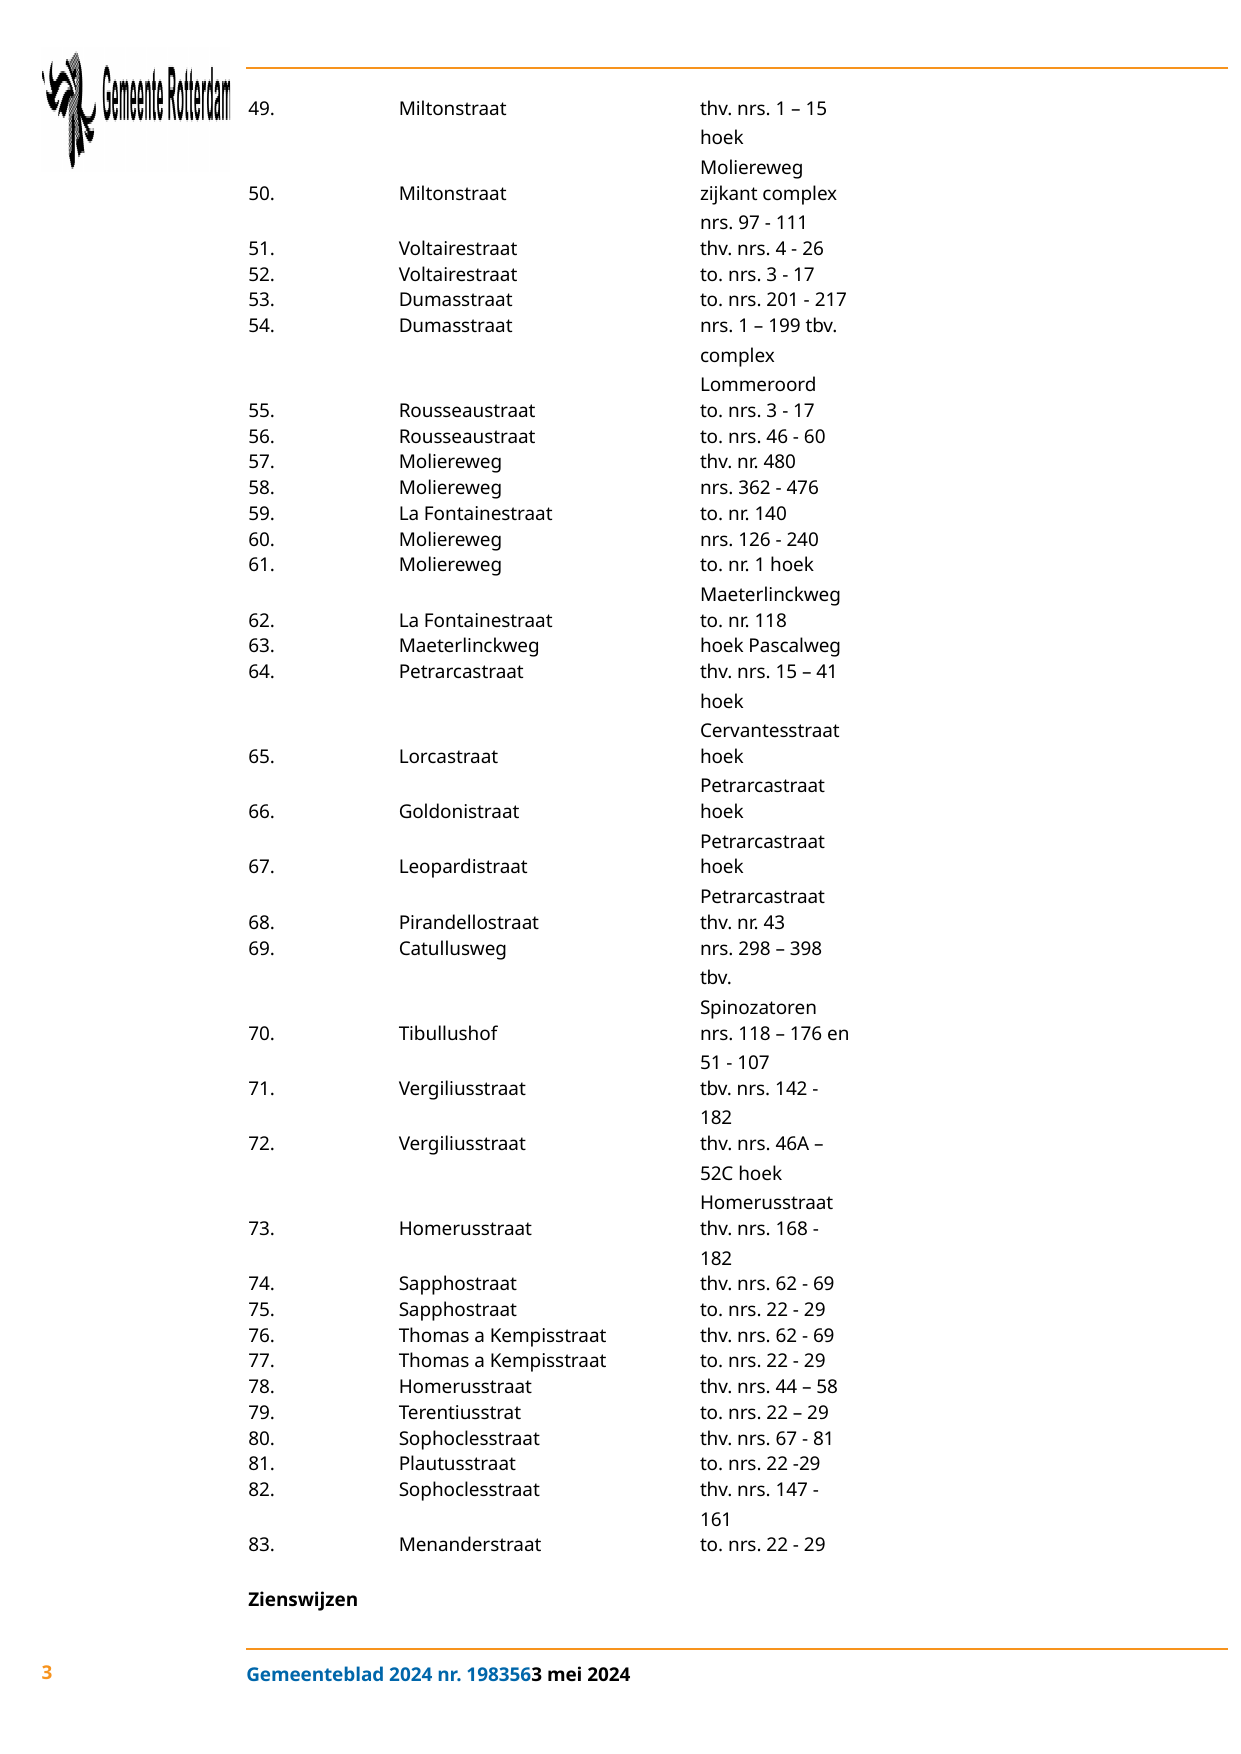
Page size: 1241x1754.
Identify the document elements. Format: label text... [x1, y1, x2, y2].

table_cell to. nrs. 22 – 29 [700, 1399, 850, 1425]
table_cell 50. [248, 180, 398, 235]
table_cell to. nr. 140 [700, 500, 850, 526]
table_cell 53. [248, 286, 398, 312]
table_cell Moliereweg [399, 526, 700, 551]
table_cell thv. nr. 43 [700, 909, 850, 935]
table_cell 71. [248, 1075, 398, 1130]
table_cell to. nrs. 201 - 217 [700, 286, 850, 312]
table_cell 58. [248, 474, 398, 500]
table_cell [850, 423, 1152, 448]
table_cell [850, 1532, 1152, 1557]
table_cell [850, 526, 1152, 551]
table_cell 77. [248, 1348, 398, 1373]
table_cell Catullusweg [399, 935, 700, 1020]
table_cell hoek Petrarcastraat [700, 743, 850, 798]
table_cell 56. [248, 423, 398, 448]
table_cell Thomas a Kempisstraat [399, 1322, 700, 1348]
table_cell 63. [248, 633, 398, 658]
table_cell 60. [248, 526, 398, 551]
table_cell Miltonstraat [399, 95, 700, 180]
table_cell 81. [248, 1451, 398, 1476]
picture [41, 47, 231, 172]
table_cell Homerusstraat [399, 1374, 700, 1399]
table_cell 66. [248, 799, 398, 854]
table_cell Goldonistraat [399, 799, 700, 854]
table_cell [850, 474, 1152, 500]
table_cell [850, 1425, 1152, 1451]
table_cell Leopardistraat [399, 854, 700, 909]
table_cell Miltonstraat [399, 180, 700, 235]
table_cell Rousseaustraat [399, 423, 700, 448]
table_cell Thomas a Kempisstraat [399, 1348, 700, 1373]
table_cell Petrarcastraat [399, 658, 700, 743]
table_cell Rousseaustraat [399, 397, 700, 423]
table_cell 69. [248, 935, 398, 1020]
table_cell 52. [248, 261, 398, 286]
table_cell [850, 312, 1152, 397]
table_cell [850, 1399, 1152, 1425]
table_cell thv. nrs. 62 - 69 [700, 1322, 850, 1348]
table_cell [850, 1374, 1152, 1399]
table_cell [850, 799, 1152, 854]
table_cell [850, 1296, 1152, 1322]
table_cell Tibullushof [399, 1020, 700, 1075]
table_cell 67. [248, 854, 398, 909]
table_cell 83. [248, 1532, 398, 1557]
table_cell Sophoclesstraat [399, 1476, 700, 1532]
table_cell zijkant complex nrs. 97 - 111 [700, 180, 850, 235]
table_cell [850, 95, 1152, 180]
table_cell 64. [248, 658, 398, 743]
table_cell 73. [248, 1215, 398, 1271]
table_cell Dumasstraat [399, 286, 700, 312]
table_cell nrs. 1 – 199 tbv. complex Lommeroord [700, 312, 850, 397]
table_cell nrs. 126 - 240 [700, 526, 850, 551]
table_cell tbv. nrs. 142 - 182 [700, 1075, 850, 1130]
table_cell Vergiliusstraat [399, 1075, 700, 1130]
table_cell Vergiliusstraat [399, 1130, 700, 1215]
table_cell [850, 658, 1152, 743]
table_cell La Fontainestraat [399, 607, 700, 632]
table_cell [850, 551, 1152, 607]
table_cell [248, 1558, 398, 1583]
table_cell [850, 1558, 1001, 1583]
table_cell Moliereweg [399, 551, 700, 607]
table_cell [850, 261, 1152, 286]
table_cell 61. [248, 551, 398, 607]
table_cell to. nr. 1 hoek Maeterlinckweg [700, 551, 850, 607]
table_cell 78. [248, 1374, 398, 1399]
table_cell thv. nrs. 168 - 182 [700, 1215, 850, 1271]
table_cell Terentiusstrat [399, 1399, 700, 1425]
table_cell to. nrs. 22 - 29 [700, 1532, 850, 1557]
table_cell thv. nrs. 46A – 52C hoek Homerusstraat [700, 1130, 850, 1215]
table_cell Voltairestraat [399, 261, 700, 286]
table_cell to. nrs. 22 - 29 [700, 1296, 850, 1322]
table_cell 76. [248, 1322, 398, 1348]
table_cell [850, 449, 1152, 474]
table_cell 57. [248, 449, 398, 474]
table_cell Moliereweg [399, 474, 700, 500]
table_cell nrs. 362 - 476 [700, 474, 850, 500]
table_cell La Fontainestraat [399, 500, 700, 526]
table_cell hoek Pascalweg [700, 633, 850, 658]
table_cell Sophoclesstraat [399, 1425, 700, 1451]
table_cell Sapphostraat [399, 1271, 700, 1296]
table_cell Dumasstraat [399, 312, 700, 397]
table_cell [850, 909, 1152, 935]
table_cell thv. nrs. 1 – 15 hoek Moliereweg [700, 95, 850, 180]
table_cell [850, 633, 1152, 658]
table_cell 51. [248, 235, 398, 261]
table_cell [850, 1348, 1152, 1373]
table_cell [850, 1075, 1152, 1130]
table_cell 82. [248, 1476, 398, 1532]
table_cell thv. nr. 480 [700, 449, 850, 474]
table_cell to. nrs. 22 -29 [700, 1451, 850, 1476]
table_cell 80. [248, 1425, 398, 1451]
table_cell to. nrs. 3 - 17 [700, 397, 850, 423]
table_cell 54. [248, 312, 398, 397]
table_cell Maeterlinckweg [399, 633, 700, 658]
table_cell [850, 180, 1152, 235]
table_cell [850, 500, 1152, 526]
table_cell Sapphostraat [399, 1296, 700, 1322]
table_cell to. nrs. 22 - 29 [700, 1348, 850, 1373]
table_cell [700, 1558, 850, 1583]
table_cell thv. nrs. 44 – 58 [700, 1374, 850, 1399]
table_cell [850, 1020, 1152, 1075]
table_cell 59. [248, 500, 398, 526]
table_cell thv. nrs. 67 - 81 [700, 1425, 850, 1451]
table_cell 75. [248, 1296, 398, 1322]
table_cell nrs. 298 – 398 tbv. Spinozatoren [700, 935, 850, 1020]
table_cell to. nrs. 46 - 60 [700, 423, 850, 448]
table_cell [850, 1215, 1152, 1271]
table_cell [850, 743, 1152, 798]
table_cell [399, 1558, 549, 1583]
table_cell [549, 1558, 700, 1583]
table_cell Pirandellostraat [399, 909, 700, 935]
table_cell 49. [248, 95, 398, 180]
table_cell to. nr. 118 [700, 607, 850, 632]
table_cell 70. [248, 1020, 398, 1075]
table_cell [850, 854, 1152, 909]
table_cell thv. nrs. 62 - 69 [700, 1271, 850, 1296]
text Zienswijzen [248, 1586, 1152, 1612]
table_cell 62. [248, 607, 398, 632]
table_cell Lorcastraat [399, 743, 700, 798]
table_cell 65. [248, 743, 398, 798]
table_cell Plautusstraat [399, 1451, 700, 1476]
table_cell [850, 1451, 1152, 1476]
table_cell to. nrs. 3 - 17 [700, 261, 850, 286]
table_cell nrs. 118 – 176 en 51 - 107 [700, 1020, 850, 1075]
table_cell Homerusstraat [399, 1215, 700, 1271]
table_cell hoek Petrarcastraat [700, 854, 850, 909]
table_cell 55. [248, 397, 398, 423]
table_cell [850, 235, 1152, 261]
table_cell [850, 1271, 1152, 1296]
table_cell [850, 935, 1152, 1020]
table_cell thv. nrs. 15 – 41 hoek Cervantesstraat [700, 658, 850, 743]
table_cell [850, 1476, 1152, 1532]
table_cell [850, 286, 1152, 312]
table_cell 79. [248, 1399, 398, 1425]
table_cell [850, 397, 1152, 423]
table_cell thv. nrs. 147 - 161 [700, 1476, 850, 1532]
table_cell Menanderstraat [399, 1532, 700, 1557]
table_cell [850, 607, 1152, 632]
table_cell 68. [248, 909, 398, 935]
table_cell 72. [248, 1130, 398, 1215]
table_cell hoek Petrarcastraat [700, 799, 850, 854]
table_cell Voltairestraat [399, 235, 700, 261]
table_cell thv. nrs. 4 - 26 [700, 235, 850, 261]
table_cell [1001, 1558, 1152, 1583]
table_cell 74. [248, 1271, 398, 1296]
table_cell [850, 1322, 1152, 1348]
table_cell [850, 1130, 1152, 1215]
table_cell Moliereweg [399, 449, 700, 474]
